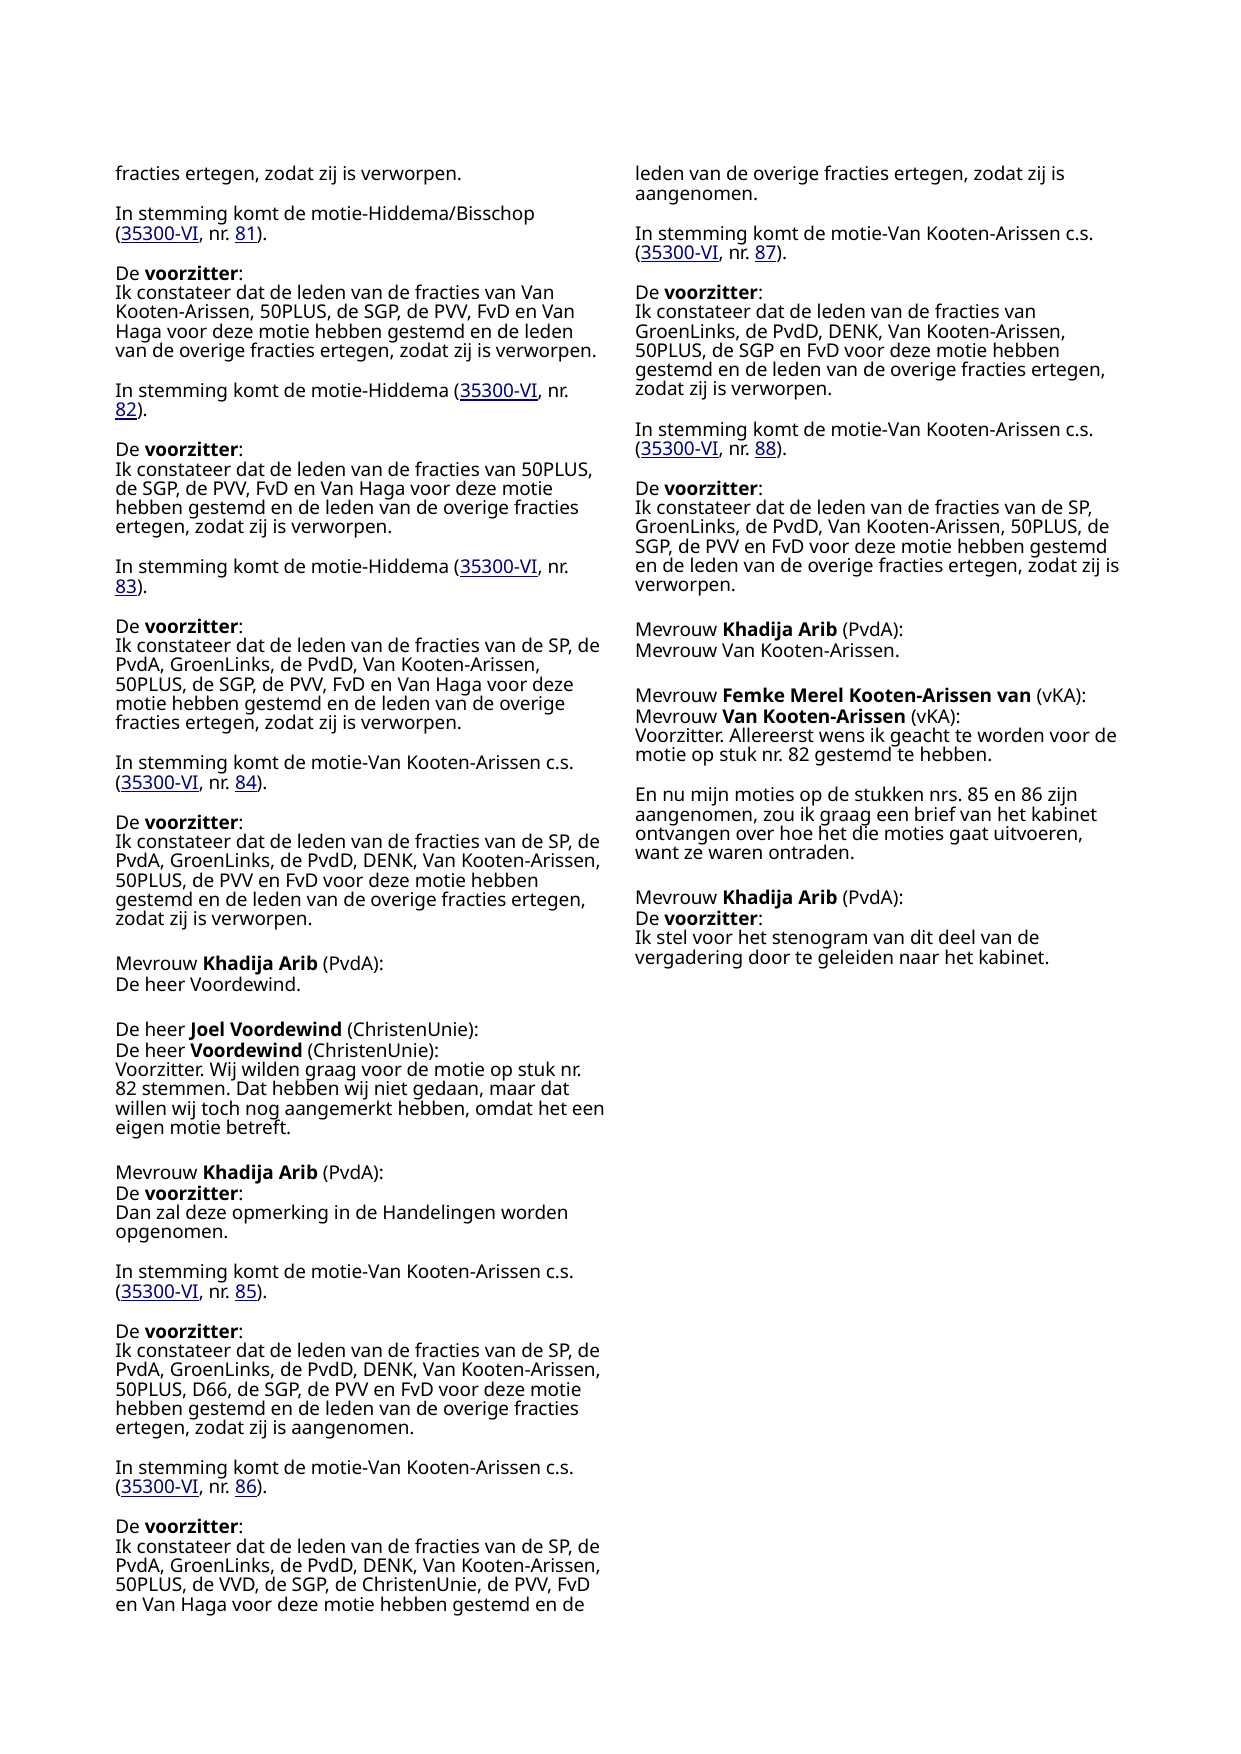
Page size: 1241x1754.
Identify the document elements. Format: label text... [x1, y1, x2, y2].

text De voorzitter: [115, 265, 605, 284]
text De voorzitter: [115, 1323, 605, 1342]
text De voorzitter: [635, 284, 1125, 303]
text In stemming komt de motie-Van Kooten-Arissen c.s. (35300-VI, nr. 86). [115, 1459, 605, 1498]
text Ik stel voor het stenogram van dit deel van de vergadering door te geleiden naar het kabinet. [635, 929, 1125, 968]
text In stemming komt de motie-Van Kooten-Arissen c.s. (35300-VI, nr. 87). [635, 225, 1125, 263]
text Ik constateer dat de leden van de fracties van 50PLUS, de SGP, de PVV, FvD en Van Haga voor deze motie hebben gestemd en de leden van de overige fracties ertegen, zodat zij is verworpen. [115, 461, 605, 538]
text Mevrouw Van Kooten-Arissen. [635, 642, 1125, 661]
text Ik constateer dat de leden van de fracties van Van Kooten-Arissen, 50PLUS, de SGP, de PVV, FvD en Van Haga voor deze motie hebben gestemd en de leden van de overige fracties ertegen, zodat zij is verworpen. [115, 284, 605, 361]
text Ik constateer dat de leden van de fracties van de SP, de PvdA, GroenLinks, de PvdD, Van Kooten-Arissen, 50PLUS, de SGP, de PVV, FvD en Van Haga voor deze motie hebben gestemd en de leden van de overige fracties ertegen, zodat zij is verworpen. [115, 637, 605, 733]
text De heer Voordewind. [115, 976, 605, 995]
text De heer Joel Voordewind (ChristenUnie): [115, 1016, 605, 1042]
text In stemming komt de motie-Van Kooten-Arissen c.s. (35300-VI, nr. 88). [635, 421, 1125, 459]
text Ik constateer dat de leden van de fracties van GroenLinks, de PvdD, DENK, Van Kooten-Arissen, 50PLUS, de SGP en FvD voor deze motie hebben gestemd en de leden van de overige fracties ertegen, zodat zij is verworpen. [635, 303, 1125, 400]
text Ik constateer dat de leden van de fracties van de SP, de PvdA, GroenLinks, de PvdD, DENK, Van Kooten-Arissen, 50PLUS, de PVV en FvD voor deze motie hebben gestemd en de leden van de overige fracties ertegen, zodat zij is verworpen. [115, 833, 605, 929]
text In stemming komt de motie-Van Kooten-Arissen c.s. (35300-VI, nr. 85). [115, 1263, 605, 1302]
text Ik constateer dat de leden van de fracties van de SP, de PvdA, GroenLinks, de PvdD, DENK, Van Kooten-Arissen, 50PLUS, de VVD, de SGP, de ChristenUnie, de PVV, FvD en Van Haga voor deze motie hebben gestemd en de [115, 1538, 605, 1615]
text En nu mijn moties op de stukken nrs. 85 en 86 zijn aangenomen, zou ik graag een brief van het kabinet ontvangen over hoe het die moties gaat uitvoeren, want ze waren ontraden. [635, 786, 1125, 863]
text Ik constateer dat de leden van de fracties van de SP, de PvdA, GroenLinks, de PvdD, DENK, Van Kooten-Arissen, 50PLUS, D66, de SGP, de PVV en FvD voor deze motie hebben gestemd en de leden van de overige fracties ertegen, zodat zij is aangenomen. [115, 1342, 605, 1438]
text Dan zal deze opmerking in de Handelingen worden opgenomen. [115, 1204, 605, 1242]
text De voorzitter: [115, 1185, 605, 1204]
text Mevrouw Femke Merel Kooten-Arissen van (vKA): [635, 682, 1125, 708]
text De voorzitter: [635, 480, 1125, 499]
text In stemming komt de motie-Hiddema/Bisschop (35300-VI, nr. 81). [115, 205, 605, 244]
text De voorzitter: [115, 814, 605, 833]
text Mevrouw Khadija Arib (PvdA): [635, 616, 1125, 642]
text Mevrouw Van Kooten-Arissen (vKA): [635, 708, 1125, 727]
text Voorzitter. Allereerst wens ik geacht te worden voor de motie op stuk nr. 82 gestemd te hebben. [635, 727, 1125, 766]
text Mevrouw Khadija Arib (PvdA): [635, 884, 1125, 910]
text De voorzitter: [635, 910, 1125, 929]
text De voorzitter: [115, 618, 605, 637]
text De voorzitter: [115, 1518, 605, 1538]
text In stemming komt de motie-Hiddema (35300-VI, nr. 83). [115, 558, 605, 597]
text Mevrouw Khadija Arib (PvdA): [115, 1159, 605, 1185]
text De heer Voordewind (ChristenUnie): [115, 1042, 605, 1061]
text In stemming komt de motie-Van Kooten-Arissen c.s. (35300-VI, nr. 84). [115, 754, 605, 793]
text Voorzitter. Wij wilden graag voor de motie op stuk nr. 82 stemmen. Dat hebben wij niet gedaan, maar dat willen wij toch nog aangemerkt hebben, omdat het een eigen motie betreft. [115, 1061, 605, 1138]
text Ik constateer dat de leden van de fracties van de SP, GroenLinks, de PvdD, Van Kooten-Arissen, 50PLUS, de SGP, de PVV en FvD voor deze motie hebben gestemd en de leden van de overige fracties ertegen, zodat zij is verworpen. [635, 499, 1125, 596]
text In stemming komt de motie-Hiddema (35300-VI, nr. 82). [115, 382, 605, 421]
text De voorzitter: [115, 441, 605, 461]
text fracties ertegen, zodat zij is verworpen. [115, 165, 605, 184]
text leden van de overige fracties ertegen, zodat zij is aangenomen. [635, 165, 1125, 204]
text Mevrouw Khadija Arib (PvdA): [115, 950, 605, 976]
